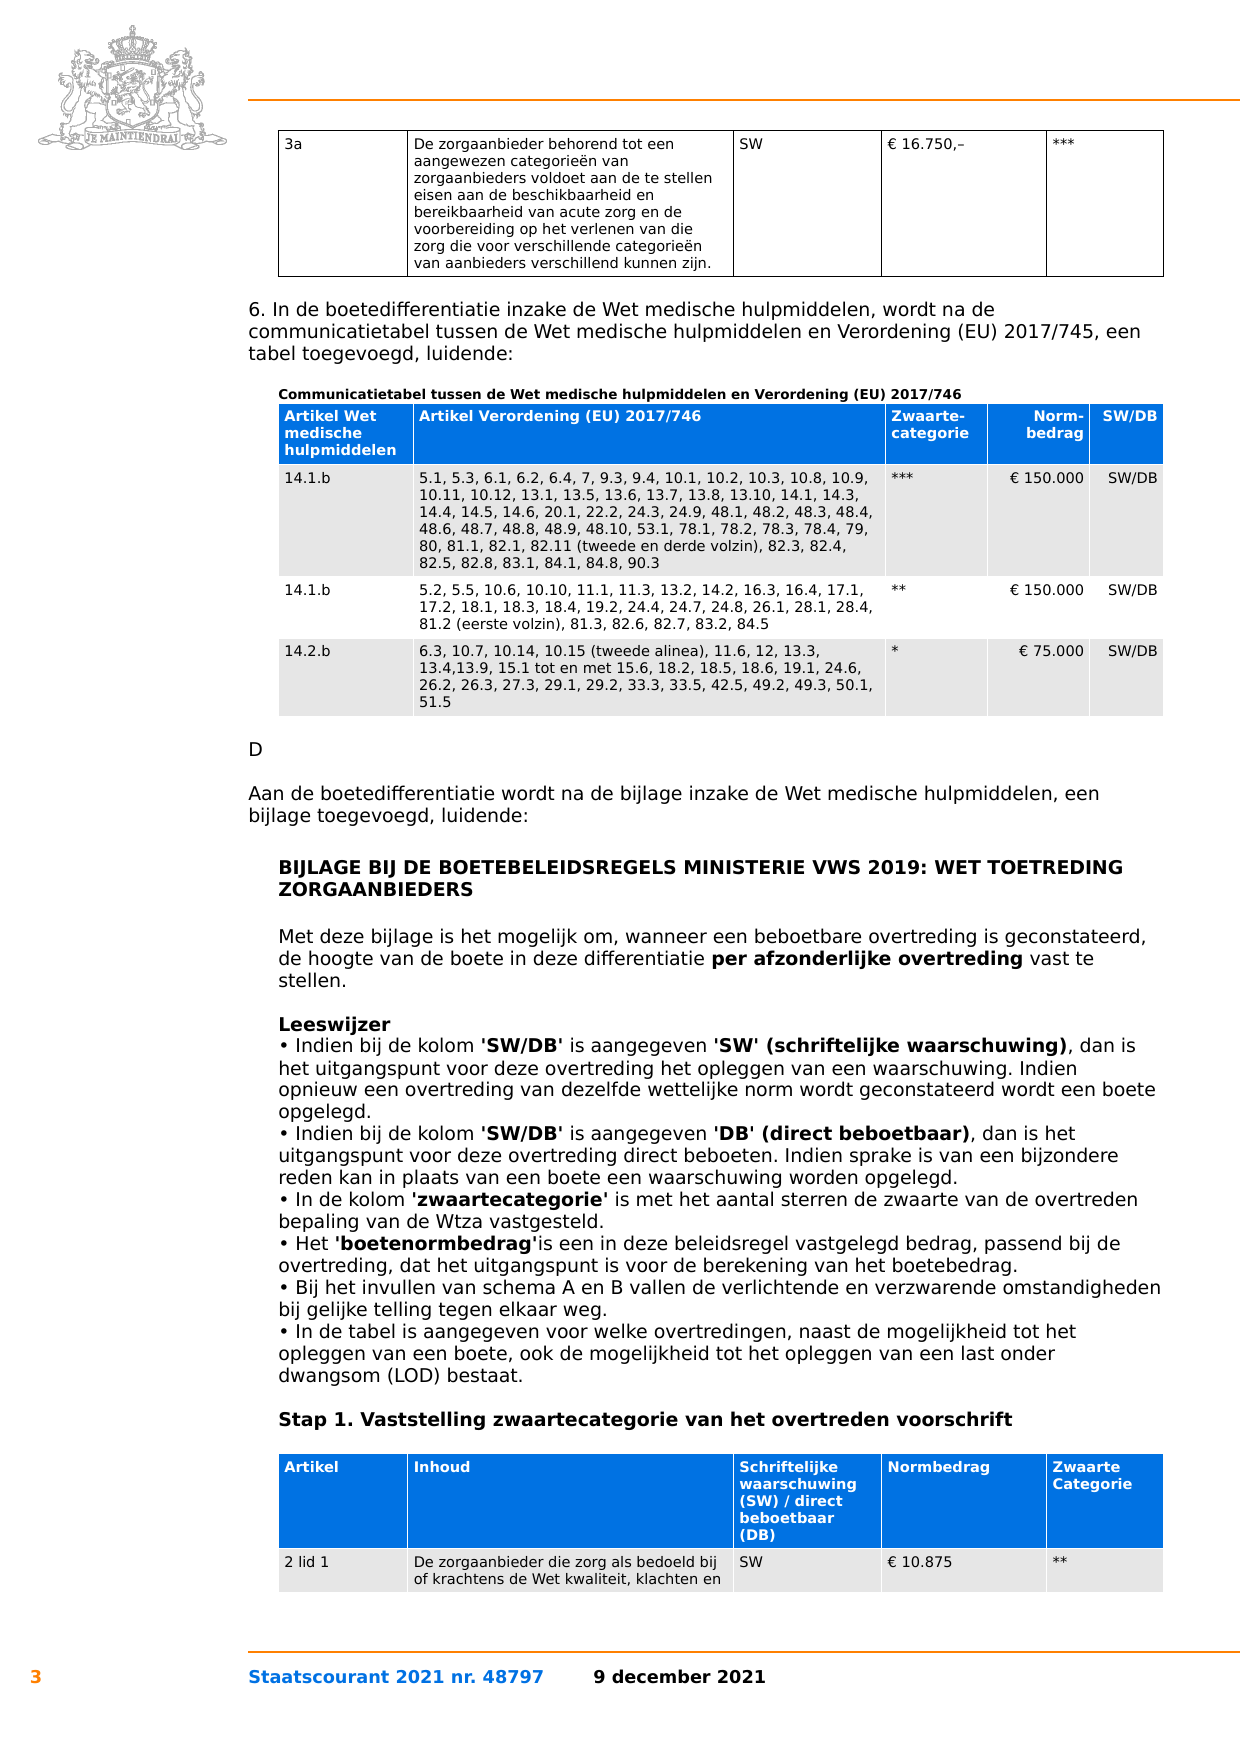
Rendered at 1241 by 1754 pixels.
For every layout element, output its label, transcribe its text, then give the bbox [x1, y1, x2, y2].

table_cell Artikel Wet medische hulpmiddelen [279, 404, 413, 464]
table_cell 14.1.b [279, 577, 413, 638]
table_header SW [734, 131, 881, 276]
table_cell SW [734, 1549, 881, 1592]
subtitle Stap 1. Vaststelling zwaartecategorie van het overtreden voorschrift [278, 1409, 1163, 1431]
table_cell Norm- bedrag [988, 404, 1089, 464]
table_header *** [1047, 131, 1163, 276]
text 6. In de boetedifferentiatie inzake de Wet medische hulpmiddelen, wordt na de communicatietabel tussen de Wet medische hulpmiddelen en Verordening (EU) 2017/745, een tabel toegevoegd, luidende: [248, 299, 1163, 365]
picture [38, 25, 227, 150]
table_cell € 75.000 [988, 639, 1089, 716]
table_cell ** [886, 577, 987, 638]
text Met deze bijlage is het mogelijk om, wanneer een beboetbare overtreding is geconstateerd, de hoogte van de boete in deze differentiatie per afzonderlijke overtreding vast te stellen. [278, 926, 1163, 992]
table_cell 14.2.b [279, 639, 413, 716]
table_header Artikel [279, 1454, 407, 1548]
table_cell Zwaarte- categorie [886, 404, 987, 464]
table_cell SW/DB [1090, 404, 1163, 464]
table_cell * [886, 639, 987, 716]
table_cell € 10.875 [882, 1549, 1046, 1592]
table_cell Artikel Verordening (EU) 2017/746 [414, 404, 885, 464]
table_header Zwaarte Categorie [1047, 1454, 1163, 1548]
table_cell De zorgaanbieder die zorg als bedoeld bij of krachtens de Wet kwaliteit, klachten en [408, 1549, 733, 1592]
table_cell SW/DB [1090, 577, 1163, 638]
table_header Schriftelijke waarschuwing (SW) / direct beboetbaar (DB) [734, 1454, 881, 1548]
table_header 3a [279, 131, 407, 276]
table_cell 5.2, 5.5, 10.6, 10.10, 11.1, 11.3, 13.2, 14.2, 16.3, 16.4, 17.1, 17.2, 18.1, 18.3, 18.4, 19.2, 24.4, 24.7, 24.8, 26.1, 28.1, 28.4, 81.2 (eerste volzin), 81.3, 82.6, 82.7, 83.2, 84.5 [414, 577, 885, 638]
table_header Normbedrag [882, 1454, 1046, 1548]
table_cell 14.1.b [279, 465, 413, 576]
text • Indien bij de kolom 'SW/DB' is aangegeven 'SW' (schriftelijke waarschuwing), dan is het uitgangspunt voor deze overtreding het opleggen van een waarschuwing. Indien opnieuw een overtreding van dezelfde wettelijke norm wordt geconstateerd wordt een boete opgelegd. [278, 1035, 1163, 1123]
table_cell 2 lid 1 [279, 1549, 407, 1592]
text • Bij het invullen van schema A en B vallen de verlichtende en verzwarende omstandigheden bij gelijke telling tegen elkaar weg. [278, 1277, 1163, 1321]
table_header Inhoud [408, 1454, 733, 1548]
text • In de kolom 'zwaartecategorie' is met het aantal sterren de zwaarte van de overtreden bepaling van de Wtza vastgesteld. [278, 1189, 1163, 1233]
table_header € 16.750,– [882, 131, 1046, 276]
table_cell 6.3, 10.7, 10.14, 10.15 (tweede alinea), 11.6, 12, 13.3, 13.4,13.9, 15.1 tot en met 15.6, 18.2, 18.5, 18.6, 19.1, 24.6, 26.2, 26.3, 27.3, 29.1, 29.2, 33.3, 33.5, 42.5, 49.2, 49.3, 50.1, 51.5 [414, 639, 885, 716]
text D [248, 739, 1163, 761]
table_cell € 150.000 [988, 465, 1089, 576]
table_header De zorgaanbieder behorend tot een aangewezen categorieën van zorgaanbieders voldoet aan de te stellen eisen aan de beschikbaarheid en bereikbaarheid van acute zorg en de voorbereiding op het verlenen van die zorg die voor verschillende categorieën van aanbieders verschillend kunnen zijn. [408, 131, 733, 276]
text • Indien bij de kolom 'SW/DB' is aangegeven 'DB' (direct beboetbaar), dan is het uitgangspunt voor deze overtreding direct beboeten. Indien sprake is van een bijzondere reden kan in plaats van een boete een waarschuwing worden opgelegd. [278, 1123, 1163, 1189]
text Aan de boetedifferentiatie wordt na de bijlage inzake de Wet medische hulpmiddelen, een bijlage toegevoegd, luidende: [248, 783, 1163, 827]
subtitle Leeswijzer [278, 1013, 1163, 1035]
subtitle BIJLAGE BIJ DE BOETEBELEIDSREGELS MINISTERIE VWS 2019: WET TOETREDING ZORGAANBIEDERS [278, 857, 1163, 901]
table_cell SW/DB [1090, 639, 1163, 716]
table_cell € 150.000 [988, 577, 1089, 638]
text • Het 'boetenormbedrag'is een in deze beleidsregel vastgelegd bedrag, passend bij de overtreding, dat het uitgangspunt is voor de berekening van het boetebedrag. [278, 1233, 1163, 1277]
text • In de tabel is aangegeven voor welke overtredingen, naast de mogelijkheid tot het opleggen van een boete, ook de mogelijkheid tot het opleggen van een last onder dwangsom (LOD) bestaat. [278, 1321, 1163, 1387]
table_header Communicatietabel tussen de Wet medische hulpmiddelen en Verordening (EU) 2017/746 [278, 387, 1163, 403]
table_cell SW/DB [1090, 465, 1163, 576]
table_cell ** [1047, 1549, 1163, 1592]
table_cell *** [886, 465, 987, 576]
table_cell 5.1, 5.3, 6.1, 6.2, 6.4, 7, 9.3, 9.4, 10.1, 10.2, 10.3, 10.8, 10.9, 10.11, 10.12, 13.1, 13.5, 13.6, 13.7, 13.8, 13.10, 14.1, 14.3, 14.4, 14.5, 14.6, 20.1, 22.2, 24.3, 24.9, 48.1, 48.2, 48.3, 48.4, 48.6, 48.7, 48.8, 48.9, 48.10, 53.1, 78.1, 78.2, 78.3, 78.4, 79, 80, 81.1, 82.1, 82.11 (tweede en derde volzin), 82.3, 82.4, 82.5, 82.8, 83.1, 84.1, 84.8, 90.3 [414, 465, 885, 576]
